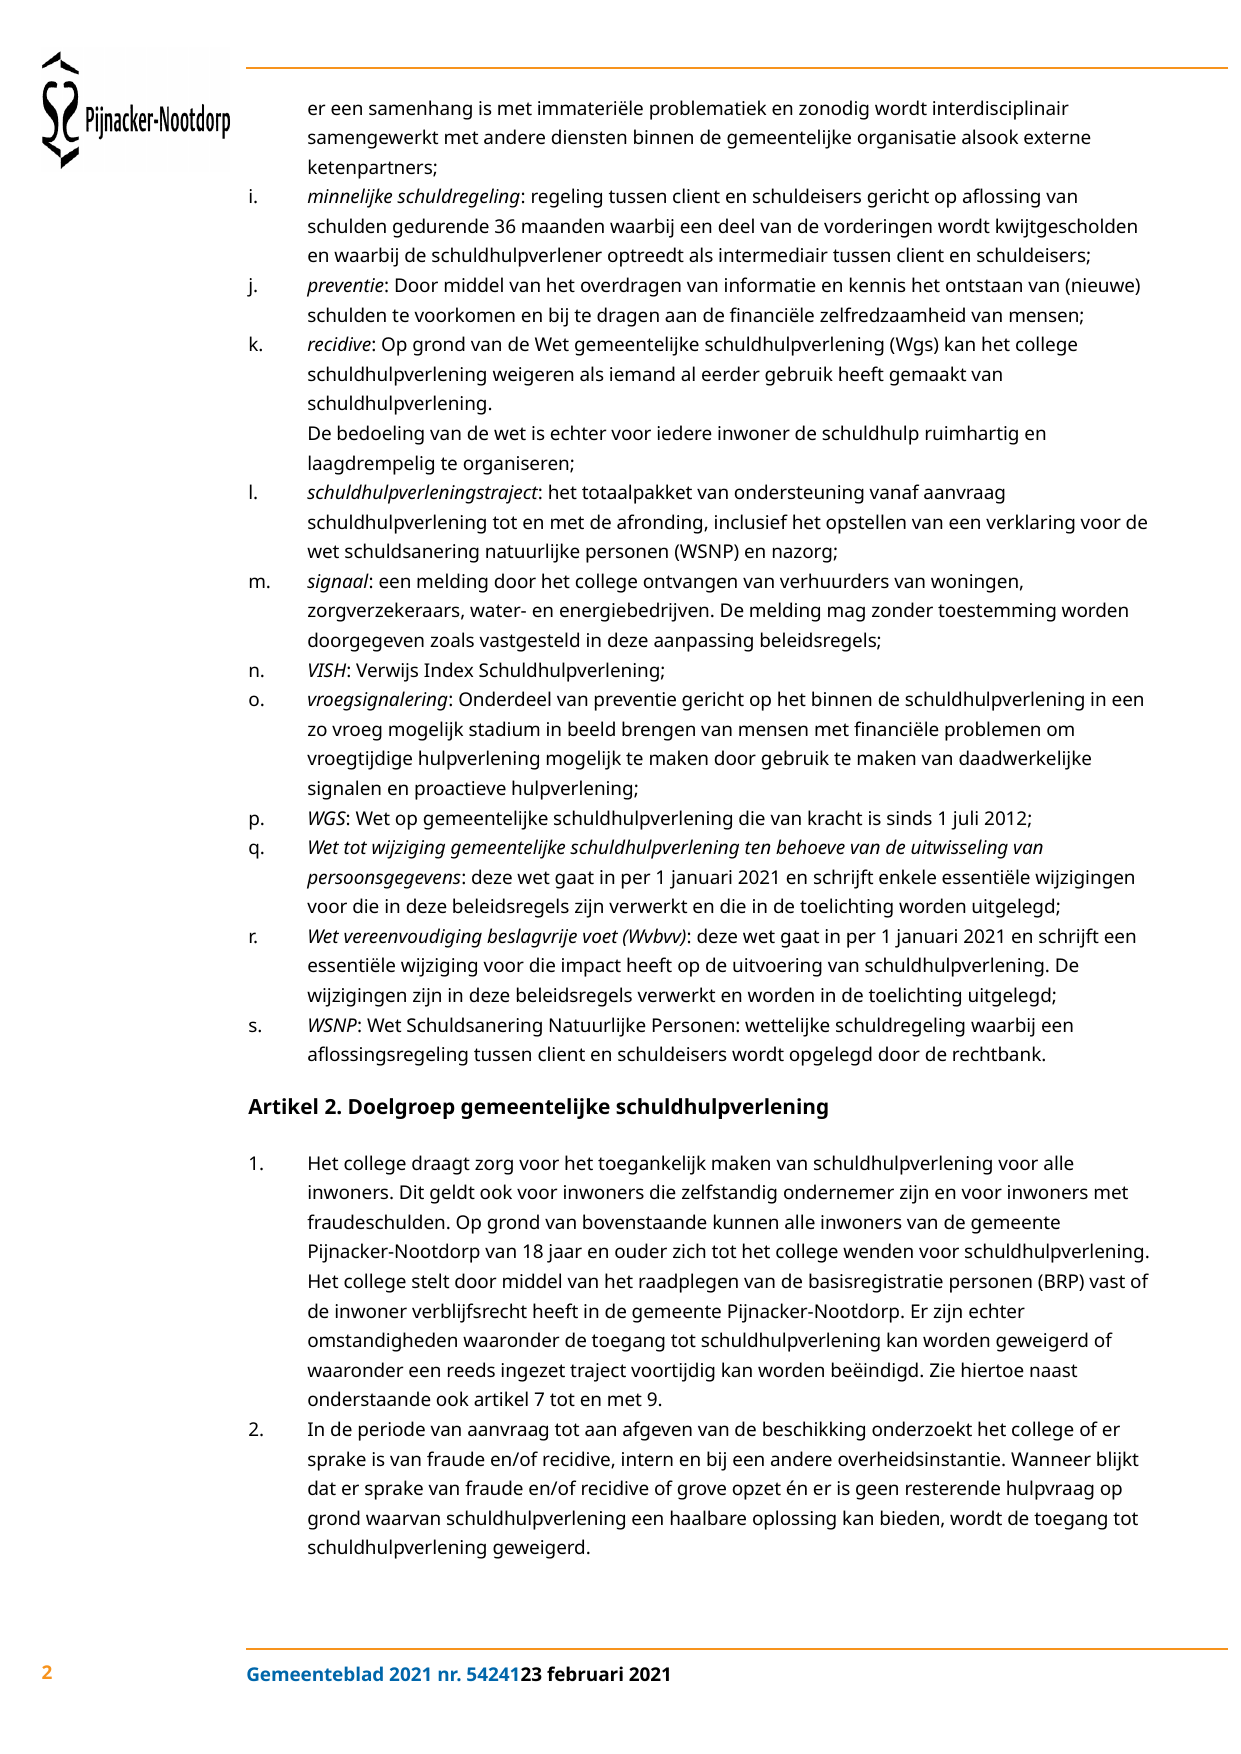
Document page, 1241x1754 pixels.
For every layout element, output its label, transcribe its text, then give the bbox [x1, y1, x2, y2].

list Wet tot wijziging gemeentelijke schuldhulpverlening ten behoeve van de uitwisseling van persoonsgegevens: deze wet gaat in per 1 januari 2021 en schrijft enkele essentiële wijzigingen voor die in deze beleidsregels zijn verwerkt en die in de toelichting worden uitgelegd; [248, 834, 1152, 919]
list recidive: Op grond van de Wet gemeentelijke schuldhulpverlening (Wgs) kan het college schuldhulpverlening weigeren als iemand al eerder gebruik heeft gemaakt van schuldhulpverlening. [248, 331, 1152, 416]
list De bedoeling van de wet is echter voor iedere inwoner de schuldhulp ruimhartig en laagdrempelig te organiseren; [248, 420, 1152, 476]
list vroegsignalering: Onderdeel van preventie gericht op het binnen de schuldhulpverlening in een zo vroeg mogelijk stadium in beeld brengen van mensen met financiële problemen om vroegtijdige hulpverlening mogelijk te maken door gebruik te maken van daadwerkelijke signalen en proactieve hulpverlening; [248, 686, 1152, 801]
list er een samenhang is met immateriële problematiek en zonodig wordt interdisciplinair samengewerkt met andere diensten binnen de gemeentelijke organisatie alsook externe ketenpartners; [248, 95, 1152, 180]
list signaal: een melding door het college ontvangen van verhuurders van woningen, zorgverzekeraars, water- en energiebedrijven. De melding mag zonder toestemming worden doorgegeven zoals vastgesteld in deze aanpassing beleidsregels; [248, 568, 1152, 653]
list In de periode van aanvraag tot aan afgeven van de beschikking onderzoekt het college of er sprake is van fraude en/of recidive, intern en bij een andere overheidsinstantie. Wanneer blijkt dat er sprake van fraude en/of recidive of grove opzet én er is geen resterende hulpvraag op grond waarvan schuldhulpverlening een haalbare oplossing kan bieden, wordt de toegang tot schuldhulpverlening geweigerd. [248, 1416, 1152, 1560]
list Het college draagt zorg voor het toegankelijk maken van schuldhulpverlening voor alle inwoners. Dit geldt ook voor inwoners die zelfstandig ondernemer zijn en voor inwoners met fraudeschulden. Op grond van bovenstaande kunnen alle inwoners van de gemeente Pijnacker-Nootdorp van 18 jaar en ouder zich tot het college wenden voor schuldhulpverlening. Het college stelt door middel van het raadplegen van de basisregistratie personen (BRP) vast of de inwoner verblijfsrecht heeft in de gemeente Pijnacker-Nootdorp. Er zijn echter omstandigheden waaronder de toegang tot schuldhulpverlening kan worden geweigerd of waaronder een reeds ingezet traject voortijdig kan worden beëindigd. Zie hiertoe naast onderstaande ook artikel 7 tot en met 9. [248, 1150, 1152, 1412]
text Artikel 2. Doelgroep gemeentelijke schuldhulpverlening [248, 1092, 1152, 1120]
list WGS: Wet op gemeentelijke schuldhulpverlening die van kracht is sinds 1 juli 2012; [248, 805, 1152, 831]
list Wet vereenvoudiging beslagvrije voet (Wvbvv): deze wet gaat in per 1 januari 2021 en schrijft een essentiële wijziging voor die impact heeft op de uitvoering van schuldhulpverlening. De wijzigingen zijn in deze beleidsregels verwerkt en worden in de toelichting uitgelegd; [248, 923, 1152, 1008]
list minnelijke schuldregeling: regeling tussen client en schuldeisers gericht op aflossing van schulden gedurende 36 maanden waarbij een deel van de vorderingen wordt kwijtgescholden en waarbij de schuldhulpverlener optreedt als intermediair tussen client en schuldeisers; [248, 183, 1152, 268]
list VISH: Verwijs Index Schuldhulpverlening; [248, 657, 1152, 683]
picture [41, 47, 231, 172]
list WSNP: Wet Schuldsanering Natuurlijke Personen: wettelijke schuldregeling waarbij een aflossingsregeling tussen client en schuldeisers wordt opgelegd door de rechtbank. [248, 1012, 1152, 1067]
list schuldhulpverleningstraject: het totaalpakket van ondersteuning vanaf aanvraag schuldhulpverlening tot en met de afronding, inclusief het opstellen van een verklaring voor de wet schuldsanering natuurlijke personen (WSNP) en nazorg; [248, 479, 1152, 564]
list preventie: Door middel van het overdragen van informatie en kennis het ontstaan van (nieuwe) schulden te voorkomen en bij te dragen aan de financiële zelfredzaamheid van mensen; [248, 272, 1152, 328]
